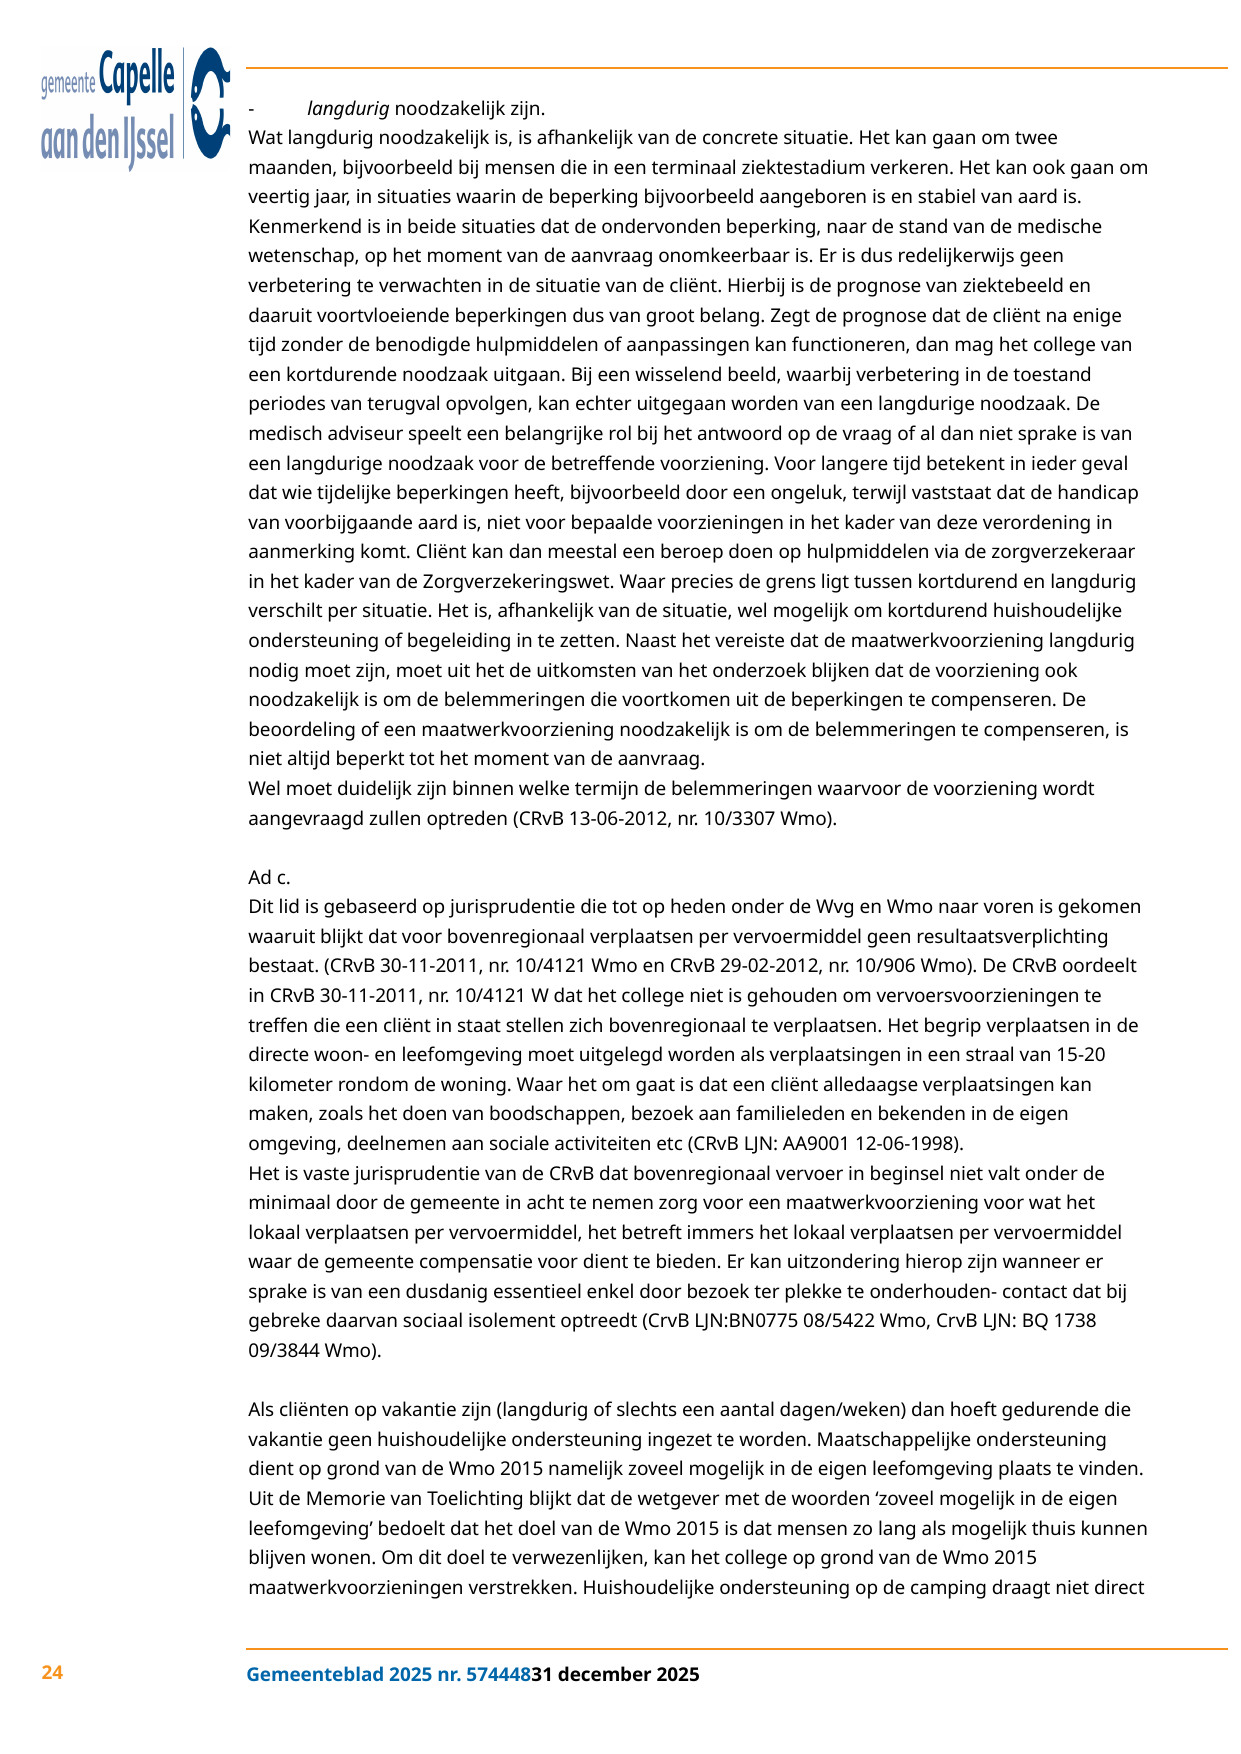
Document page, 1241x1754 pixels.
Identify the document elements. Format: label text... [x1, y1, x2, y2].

text Wat langdurig noodzakelijk is, is afhankelijk van de concrete situatie. Het kan gaan om twee maanden, bijvoorbeeld bij mensen die in een terminaal ziektestadium verkeren. Het kan ook gaan om veertig jaar, in situaties waarin de beperking bijvoorbeeld aangeboren is en stabiel van aard is. Kenmerkend is in beide situaties dat de ondervonden beperking, naar de stand van de medische wetenschap, op het moment van de aanvraag onomkeerbaar is. Er is dus redelijkerwijs geen verbetering te verwachten in de situatie van de cliënt. Hierbij is de prognose van ziektebeeld en daaruit voortvloeiende beperkingen dus van groot belang. Zegt de prognose dat de cliënt na enige tijd zonder de benodigde hulpmiddelen of aanpassingen kan functioneren, dan mag het college van een kortdurende noodzaak uitgaan. Bij een wisselend beeld, waarbij verbetering in de toestand periodes van terugval opvolgen, kan echter uitgegaan worden van een langdurige noodzaak. De medisch adviseur speelt een belangrijke rol bij het antwoord op de vraag of al dan niet sprake is van een langdurige noodzaak voor de betreffende voorziening. Voor langere tijd betekent in ieder geval dat wie tijdelijke beperkingen heeft, bijvoorbeeld door een ongeluk, terwijl vaststaat dat de handicap van voorbijgaande aard is, niet voor bepaalde voorzieningen in het kader van deze verordening in aanmerking komt. Cliënt kan dan meestal een beroep doen op hulpmiddelen via de zorgverzekeraar in het kader van de Zorgverzekeringswet. Waar precies de grens ligt tussen kortdurend en langdurig verschilt per situatie. Het is, afhankelijk van de situatie, wel mogelijk om kortdurend huishoudelijke ondersteuning of begeleiding in te zetten. Naast het vereiste dat de maatwerkvoorziening langdurig nodig moet zijn, moet uit het de uitkomsten van het onderzoek blijken dat de voorziening ook noodzakelijk is om de belemmeringen die voortkomen uit de beperkingen te compenseren. De beoordeling of een maatwerkvoorziening noodzakelijk is om de belemmeringen te compenseren, is niet altijd beperkt tot het moment van de aanvraag. [248, 124, 1152, 771]
text Ad c. [248, 864, 1152, 890]
text Als cliënten op vakantie zijn (langdurig of slechts een aantal dagen/weken) dan hoeft gedurende die vakantie geen huishoudelijke ondersteuning ingezet te worden. Maatschappelijke ondersteuning dient op grond van de Wmo 2015 namelijk zoveel mogelijk in de eigen leefomgeving plaats te vinden. Uit de Memorie van Toelichting blijkt dat de wetgever met de woorden ‘zoveel mogelijk in de eigen leefomgeving’ bedoelt dat het doel van de Wmo 2015 is dat mensen zo lang als mogelijk thuis kunnen blijven wonen. Om dit doel te verwezenlijken, kan het college op grond van de Wmo 2015 maatwerkvoorzieningen verstrekken. Huishoudelijke ondersteuning op de camping draagt niet direct [248, 1396, 1152, 1600]
text Het is vaste jurisprudentie van de CRvB dat bovenregionaal vervoer in beginsel niet valt onder de minimaal door de gemeente in acht te nemen zorg voor een maatwerkvoorziening voor wat het lokaal verplaatsen per vervoermiddel, het betreft immers het lokaal verplaatsen per vervoermiddel waar de gemeente compensatie voor dient te bieden. Er kan uitzondering hierop zijn wanneer er sprake is van een dusdanig essentieel enkel door bezoek ter plekke te onderhouden- contact dat bij gebreke daarvan sociaal isolement optreedt (CrvB LJN:BN0775 08/5422 Wmo, CrvB LJN: BQ 1738 09/3844 Wmo). [248, 1160, 1152, 1363]
list langdurig noodzakelijk zijn. [248, 95, 1152, 121]
text Dit lid is gebaseerd op jurisprudentie die tot op heden onder de Wvg en Wmo naar voren is gekomen waaruit blijkt dat voor bovenregionaal verplaatsen per vervoermiddel geen resultaatsverplichting bestaat. (CRvB 30-11-2011, nr. 10/4121 Wmo en CRvB 29-02-2012, nr. 10/906 Wmo). De CRvB oordeelt in CRvB 30-11-2011, nr. 10/4121 W dat het college niet is gehouden om vervoersvoorzieningen te treffen die een cliënt in staat stellen zich bovenregionaal te verplaatsen. Het begrip verplaatsen in de directe woon- en leefomgeving moet uitgelegd worden als verplaatsingen in een straal van 15-20 kilometer rondom de woning. Waar het om gaat is dat een cliënt alledaagse verplaatsingen kan maken, zoals het doen van boodschappen, bezoek aan familieleden en bekenden in de eigen omgeving, deelnemen aan sociale activiteiten etc (CRvB LJN: AA9001 12-06-1998). [248, 893, 1152, 1156]
picture [41, 47, 231, 172]
text Wel moet duidelijk zijn binnen welke termijn de belemmeringen waarvoor de voorziening wordt aangevraagd zullen optreden (CRvB 13-06-2012, nr. 10/3307 Wmo). [248, 775, 1152, 831]
